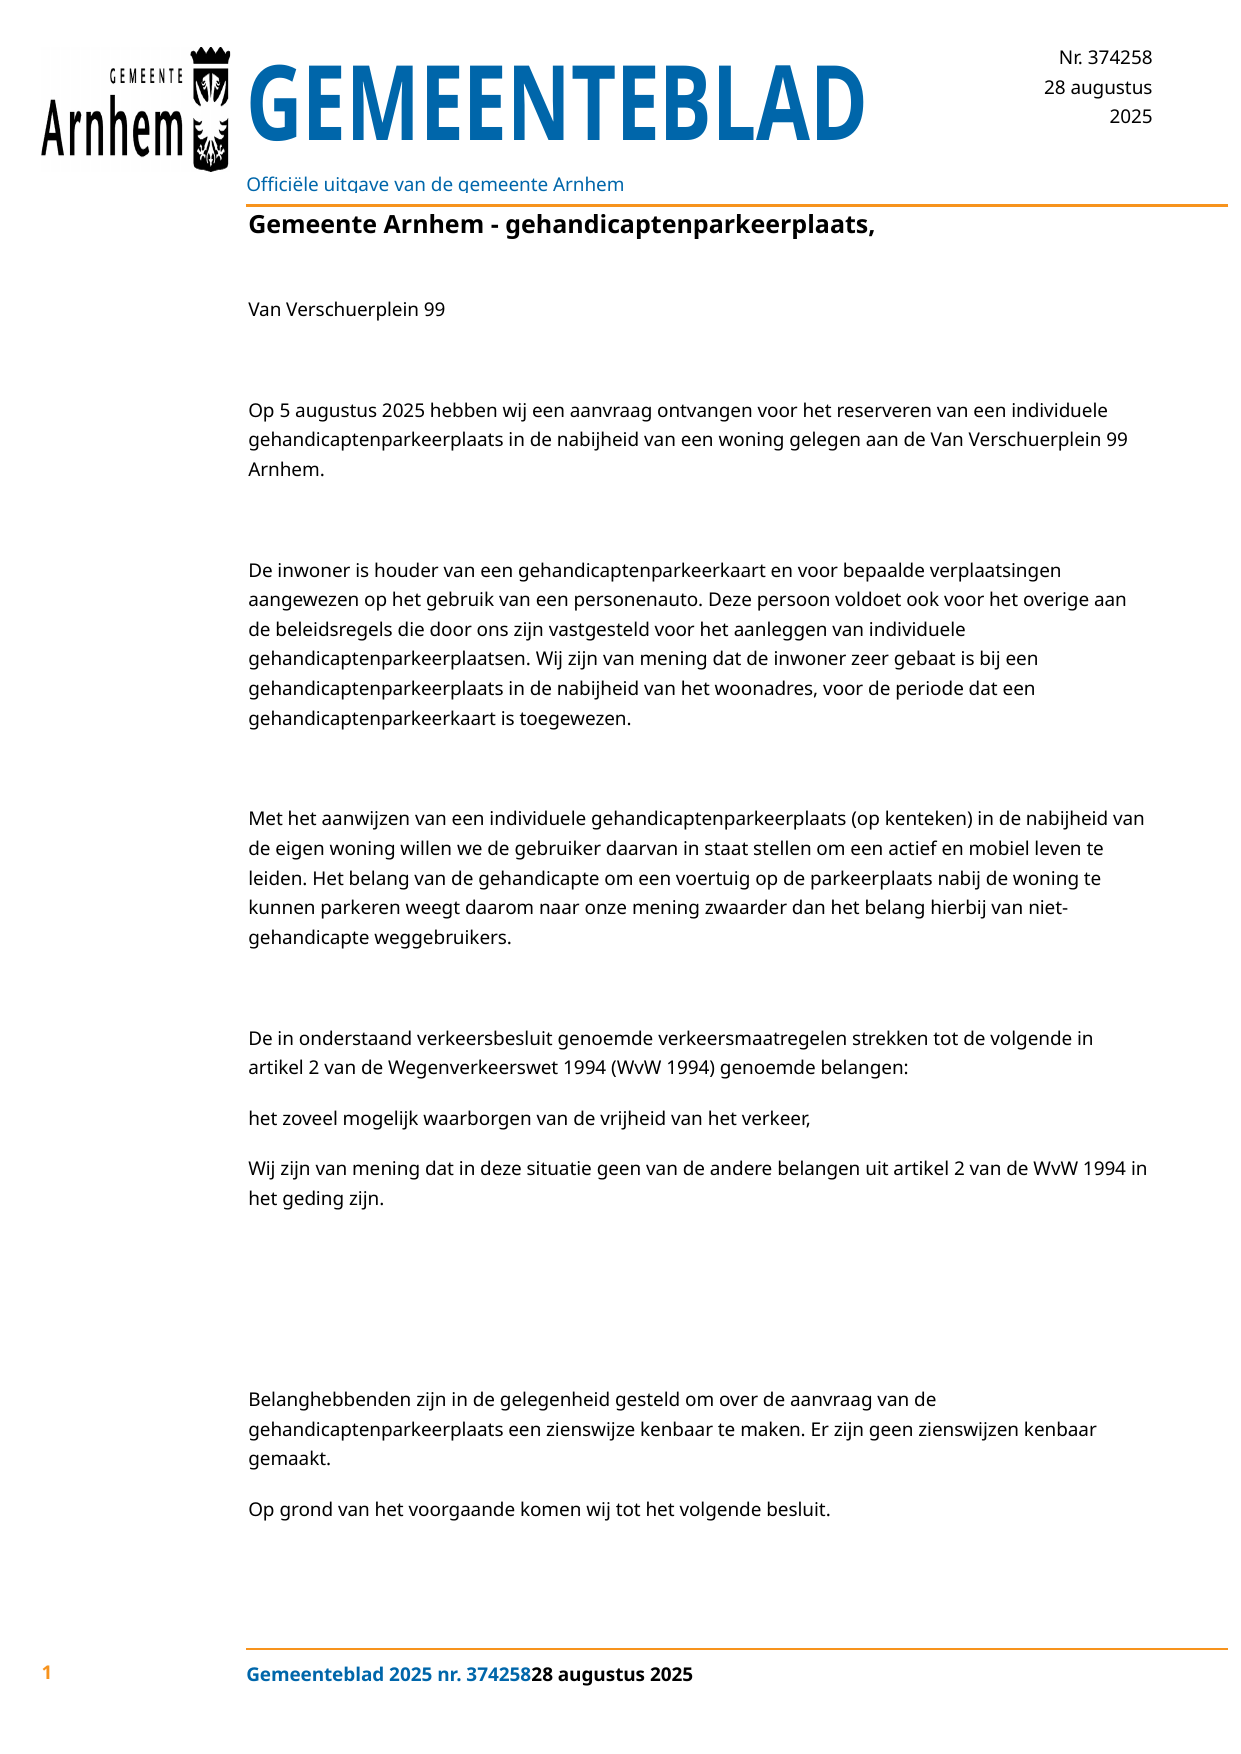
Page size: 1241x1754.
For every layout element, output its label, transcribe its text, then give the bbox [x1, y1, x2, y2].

text Op grond van het voorgaande komen wij tot het volgende besluit. [248, 1496, 1152, 1522]
text De in onderstaand verkeersbesluit genoemde verkeersmaatregelen strekken tot de volgende in artikel 2 van de Wegenverkeerswet 1994 (WvW 1994) genoemde belangen: [248, 1025, 1152, 1080]
text Op 5 augustus 2025 hebben wij een aanvraag ontvangen voor het reserveren van een individuele gehandicaptenparkeerplaats in de nabijheid van een woning gelegen aan de Van Verschuerplein 99 Arnhem. [248, 397, 1152, 482]
text Van Verschuerplein 99 [248, 296, 1152, 322]
text het zoveel mogelijk waarborgen van de vrijheid van het verkeer, [248, 1105, 1152, 1131]
text Gemeente Arnhem - gehandicaptenparkeerplaats, [248, 207, 1152, 241]
text De inwoner is houder van een gehandicaptenparkeerkaart en voor bepaalde verplaatsingen aangewezen op het gebruik van een personenauto. Deze persoon voldoet ook voor het overige aan de beleidsregels die door ons zijn vastgesteld voor het aanleggen van individuele gehandicaptenparkeerplaatsen. Wij zijn van mening dat de inwoner zeer gebaat is bij een gehandicaptenparkeerplaats in de nabijheid van het woonadres, voor de periode dat een gehandicaptenparkeerkaart is toegewezen. [248, 557, 1152, 731]
text Wij zijn van mening dat in deze situatie geen van de andere belangen uit artikel 2 van de WvW 1994 in het geding zijn. [248, 1155, 1152, 1211]
picture [41, 47, 231, 172]
text Belanghebbenden zijn in de gelegenheid gesteld om over de aanvraag van de gehandicaptenparkeerplaats een zienswijze kenbaar te maken. Er zijn geen zienswijzen kenbaar gemaakt. [248, 1386, 1152, 1471]
text Met het aanwijzen van een individuele gehandicaptenparkeerplaats (op kenteken) in de nabijheid van de eigen woning willen we de gebruiker daarvan in staat stellen om een actief en mobiel leven te leiden. Het belang van de gehandicapte om een voertuig op de parkeerplaats nabij de woning te kunnen parkeren weegt daarom naar onze mening zwaarder dan het belang hierbij van niet-gehandicapte weggebruikers. [248, 806, 1152, 950]
